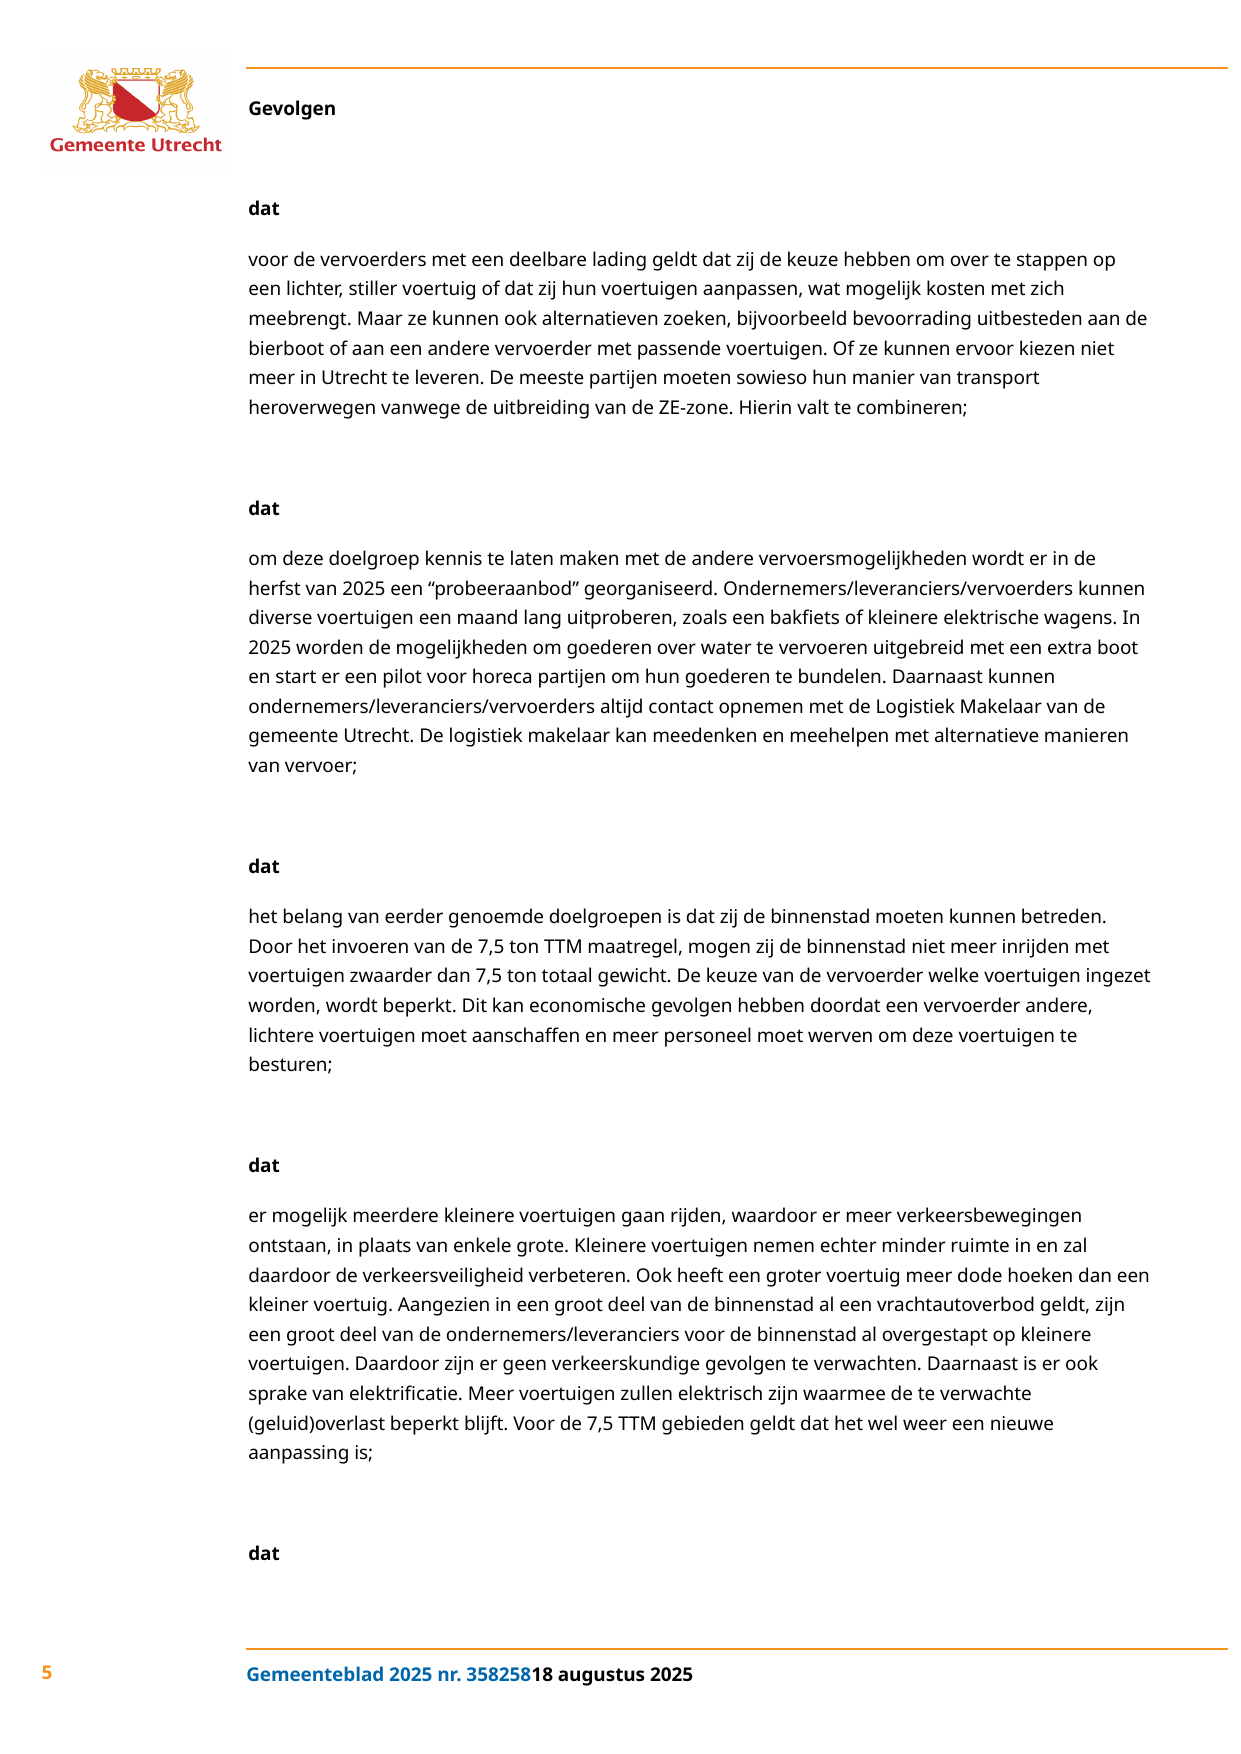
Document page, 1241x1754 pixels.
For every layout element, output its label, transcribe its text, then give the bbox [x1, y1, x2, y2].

text dat [248, 495, 1152, 521]
text Gevolgen [248, 95, 1152, 121]
text het belang van eerder genoemde doelgroepen is dat zij de binnenstad moeten kunnen betreden. Door het invoeren van de 7,5 ton TTM maatregel, mogen zij de binnenstad niet meer inrijden met voertuigen zwaarder dan 7,5 ton totaal gewicht. De keuze van de vervoerder welke voertuigen ingezet worden, wordt beperkt. Dit kan economische gevolgen hebben doordat een vervoerder andere, lichtere voertuigen moet aanschaffen en meer personeel moet werven om deze voertuigen te besturen; [248, 903, 1152, 1077]
text voor de vervoerders met een deelbare lading geldt dat zij de keuze hebben om over te stappen op een lichter, stiller voertuig of dat zij hun voertuigen aanpassen, wat mogelijk kosten met zich meebrengt. Maar ze kunnen ook alternatieven zoeken, bijvoorbeeld bevoorrading uitbesteden aan de bierboot of aan een andere vervoerder met passende voertuigen. Of ze kunnen ervoor kiezen niet meer in Utrecht te leveren. De meeste partijen moeten sowieso hun manier van transport heroverwegen vanwege de uitbreiding van de ZE-zone. Hierin valt te combineren; [248, 246, 1152, 420]
text dat [248, 196, 1152, 221]
picture [41, 47, 231, 172]
text dat [248, 853, 1152, 879]
text dat [248, 1152, 1152, 1178]
text om deze doelgroep kennis te laten maken met de andere vervoersmogelijkheden wordt er in de herfst van 2025 een “probeeraanbod” georganiseerd. Ondernemers/leveranciers/vervoerders kunnen diverse voertuigen een maand lang uitproberen, zoals een bakfiets of kleinere elektrische wagens. In 2025 worden de mogelijkheden om goederen over water te vervoeren uitgebreid met een extra boot en start er een pilot voor horeca partijen om hun goederen te bundelen. Daarnaast kunnen ondernemers/leveranciers/vervoerders altijd contact opnemen met de Logistiek Makelaar van de gemeente Utrecht. De logistiek makelaar kan meedenken en meehelpen met alternatieve manieren van vervoer; [248, 545, 1152, 778]
text er mogelijk meerdere kleinere voertuigen gaan rijden, waardoor er meer verkeersbewegingen ontstaan, in plaats van enkele grote. Kleinere voertuigen nemen echter minder ruimte in en zal daardoor de verkeersveiligheid verbeteren. Ook heeft een groter voertuig meer dode hoeken dan een kleiner voertuig. Aangezien in een groot deel van de binnenstad al een vrachtautoverbod geldt, zijn een groot deel van de ondernemers/leveranciers voor de binnenstad al overgestapt op kleinere voertuigen. Daardoor zijn er geen verkeerskundige gevolgen te verwachten. Daarnaast is er ook sprake van elektrificatie. Meer voertuigen zullen elektrisch zijn waarmee de te verwachte (geluid)overlast beperkt blijft. Voor de 7,5 TTM gebieden geldt dat het wel weer een nieuwe aanpassing is; [248, 1203, 1152, 1465]
text dat [248, 1540, 1152, 1566]
